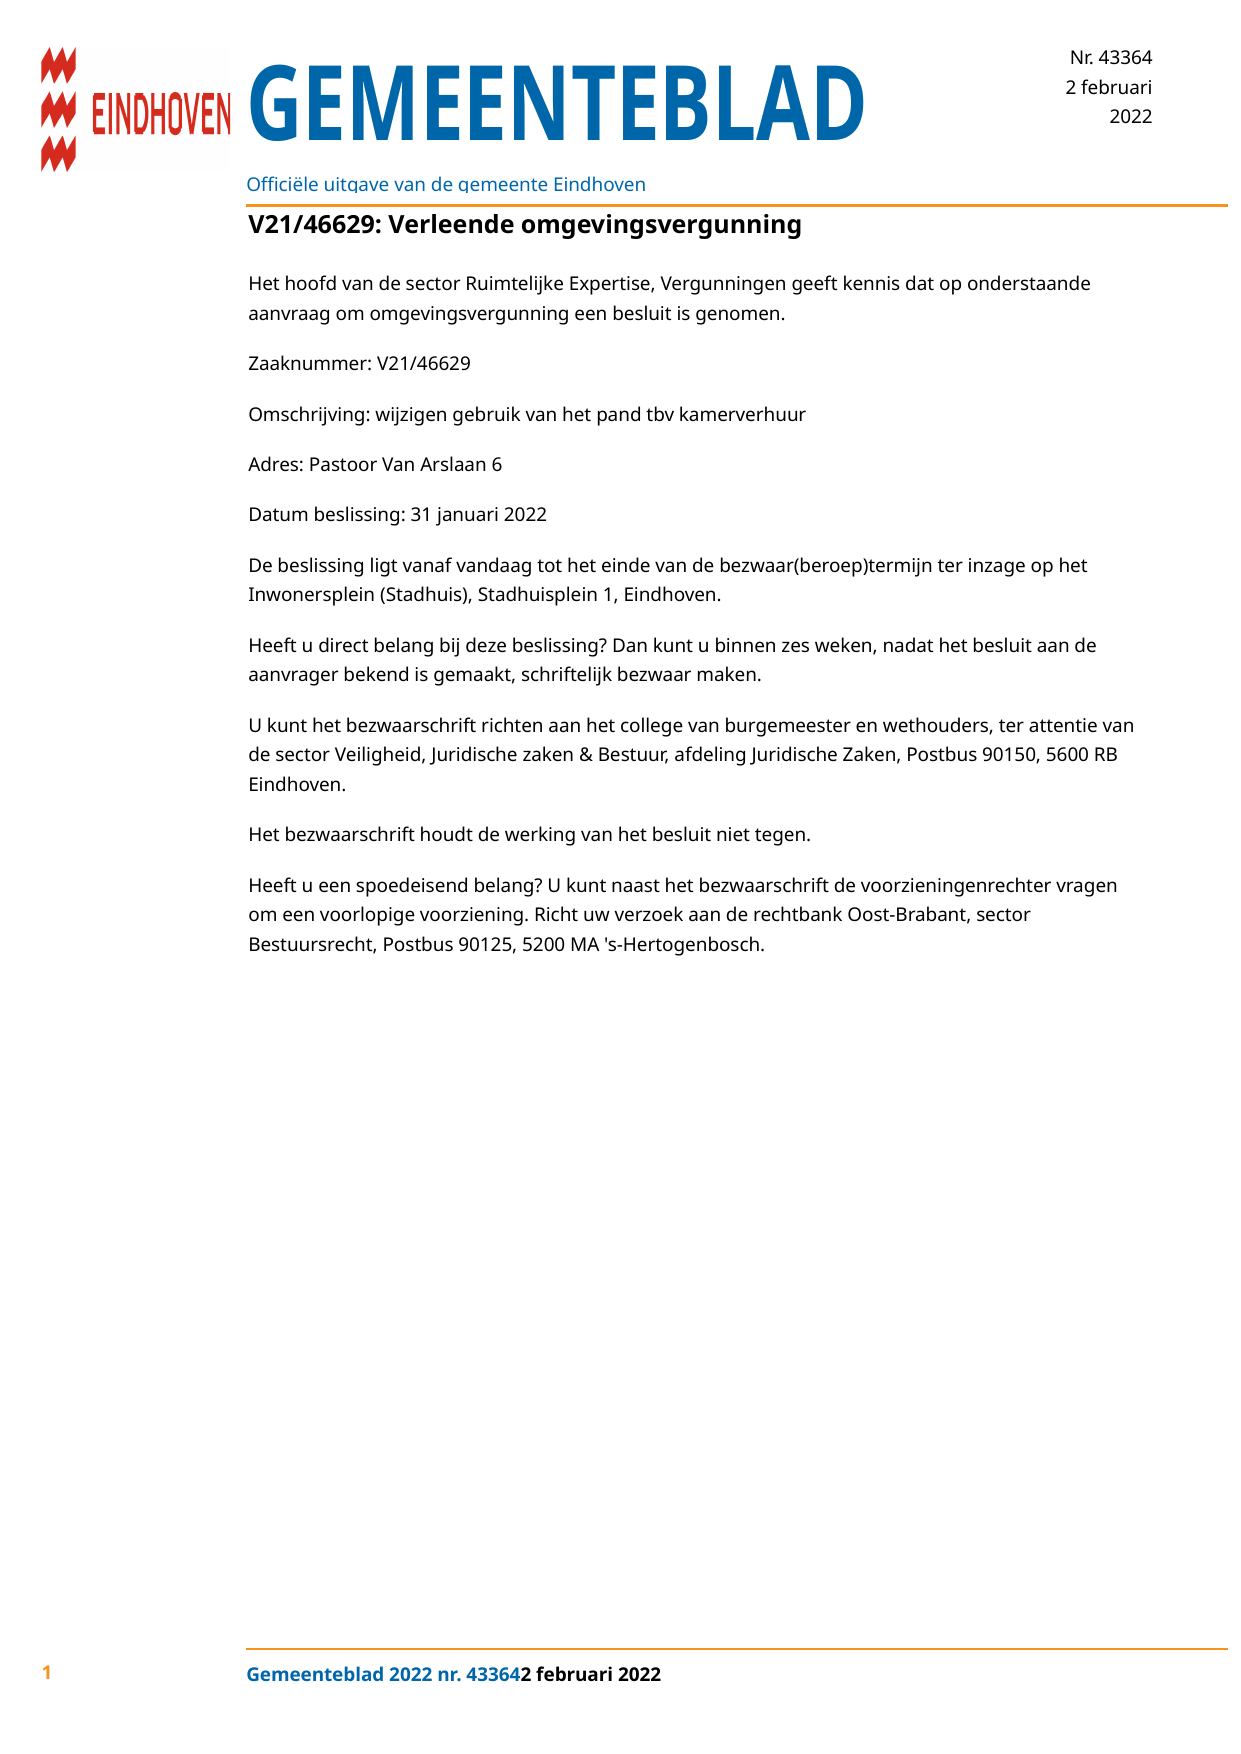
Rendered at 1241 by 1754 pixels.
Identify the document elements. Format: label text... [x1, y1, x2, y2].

text Adres: Pastoor Van Arslaan 6 [248, 451, 1152, 477]
text Heeft u een spoedeisend belang? U kunt naast het bezwaarschrift de voorzieningenrechter vragen om een voorlopige voorziening. Richt uw verzoek aan de rechtbank Oost-Brabant, sector Bestuursrecht, Postbus 90125, 5200 MA 's-Hertogenbosch. [248, 872, 1152, 957]
picture [41, 47, 231, 172]
text De beslissing ligt vanaf vandaag tot het einde van de bezwaar(beroep)termijn ter inzage op het Inwonersplein (Stadhuis), Stadhuisplein 1, Eindhoven. [248, 552, 1152, 607]
text Het bezwaarschrift houdt de werking van het besluit niet tegen. [248, 822, 1152, 847]
text Het hoofd van de sector Ruimtelijke Expertise, Vergunningen geeft kennis dat op onderstaande aanvraag om omgevingsvergunning een besluit is genomen. [248, 270, 1152, 326]
text Datum beslissing: 31 januari 2022 [248, 502, 1152, 527]
text Heeft u direct belang bij deze beslissing? Dan kunt u binnen zes weken, nadat het besluit aan de aanvrager bekend is gemaakt, schriftelijk bezwaar maken. [248, 632, 1152, 687]
text U kunt het bezwaarschrift richten aan het college van burgemeester en wethouders, ter attentie van de sector Veiligheid, Juridische zaken & Bestuur, afdeling Juridische Zaken, Postbus 90150, 5600 RB Eindhoven. [248, 712, 1152, 797]
text V21/46629: Verleende omgevingsvergunning [248, 207, 1152, 241]
text Omschrijving: wijzigen gebruik van het pand tbv kamerverhuur [248, 401, 1152, 426]
text Zaaknummer: V21/46629 [248, 350, 1152, 376]
